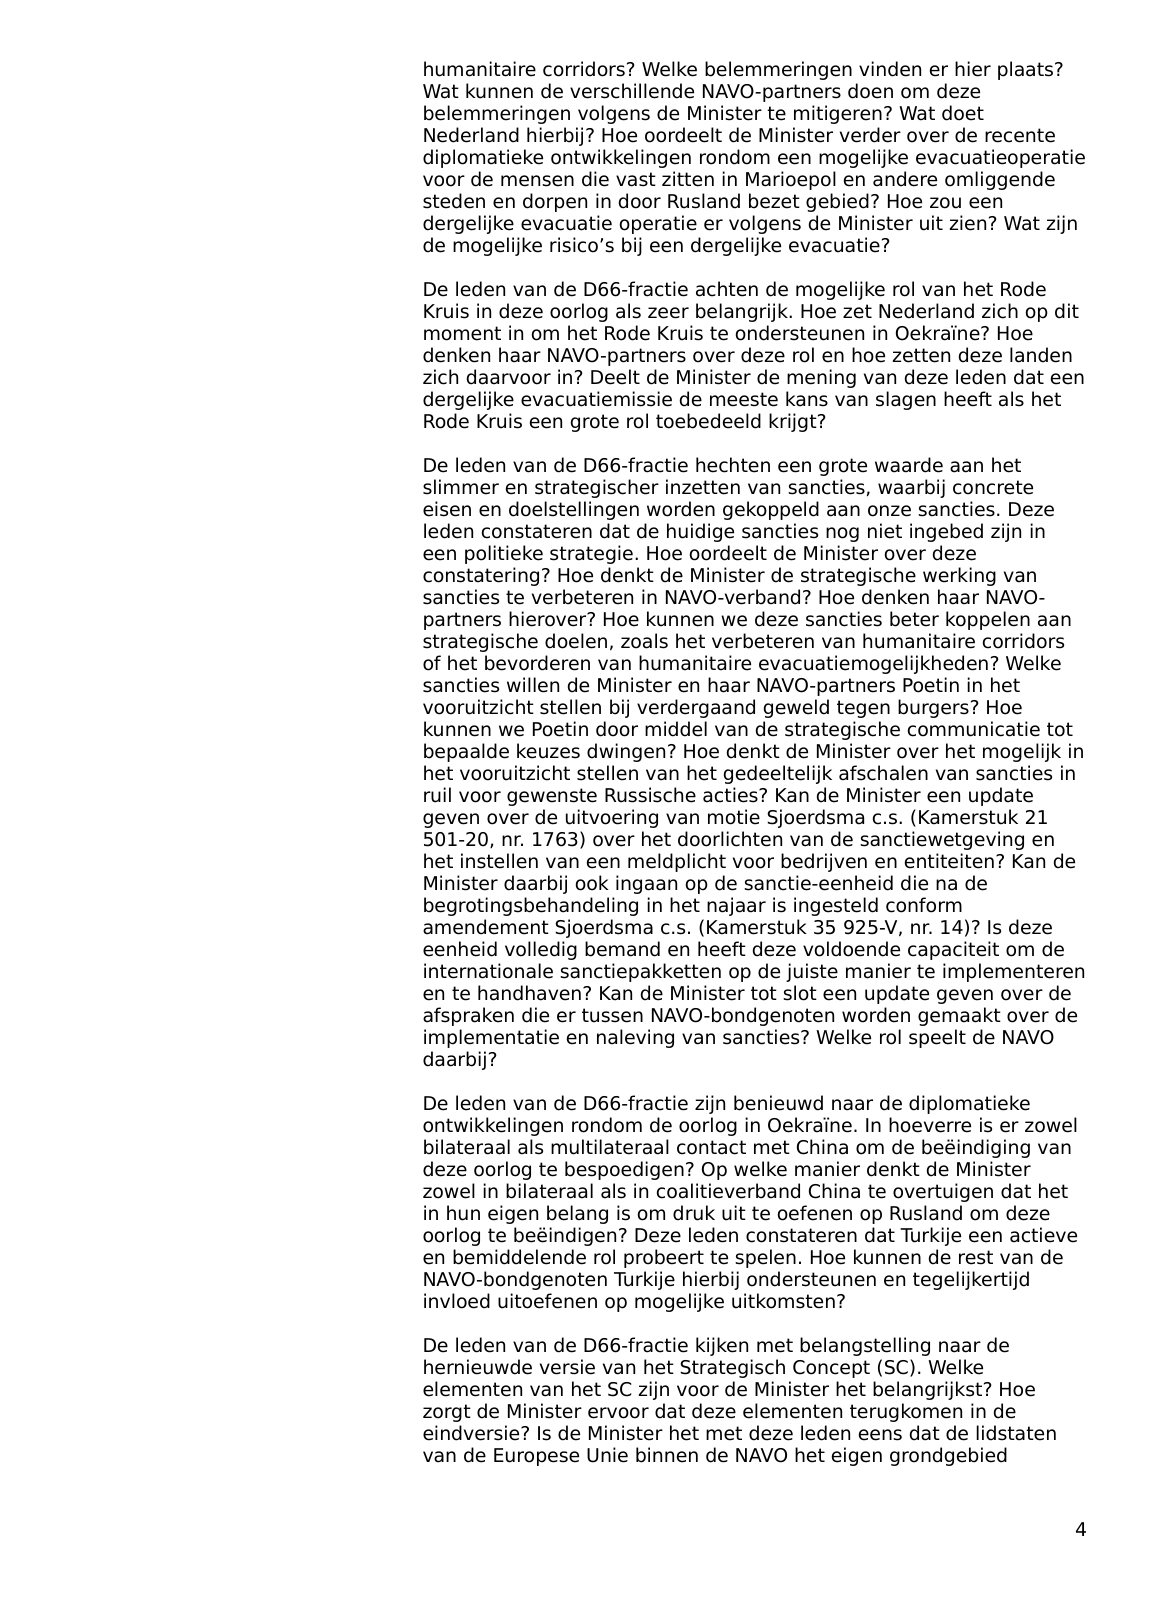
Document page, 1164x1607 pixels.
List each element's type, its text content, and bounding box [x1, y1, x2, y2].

text humanitaire corridors? Welke belemmeringen vinden er hier plaats? Wat kunnen de verschillende NAVO-partners doen om deze belemmeringen volgens de Minister te mitigeren? Wat doet Nederland hierbij? Hoe oordeelt de Minister verder over de recente diplomatieke ontwikkelingen rondom een mogelijke evacuatieoperatie voor de mensen die vast zitten in Marioepol en andere omliggende steden en dorpen in door Rusland bezet gebied? Hoe zou een dergelijke evacuatie operatie er volgens de Minister uit zien? Wat zijn de mogelijke risico’s bij een dergelijke evacuatie? [422, 59, 1087, 257]
text De leden van de D66-fractie zijn benieuwd naar de diplomatieke ontwikkelingen rondom de oorlog in Oekraïne. In hoeverre is er zowel bilateraal als multilateraal contact met China om de beëindiging van deze oorlog te bespoedigen? Op welke manier denkt de Minister zowel in bilateraal als in coalitieverband China te overtuigen dat het in hun eigen belang is om druk uit te oefenen op Rusland om deze oorlog te beëindigen? Deze leden constateren dat Turkije een actieve en bemiddelende rol probeert te spelen. Hoe kunnen de rest van de NAVO-bondgenoten Turkije hierbij ondersteunen en tegelijkertijd invloed uitoefenen op mogelijke uitkomsten? [422, 1093, 1087, 1312]
text De leden van de D66-fractie kijken met belangstelling naar de hernieuwde versie van het Strategisch Concept (SC). Welke elementen van het SC zijn voor de Minister het belangrijkst? Hoe zorgt de Minister ervoor dat deze elementen terugkomen in de eindversie? Is de Minister het met deze leden eens dat de lidstaten van de Europese Unie binnen de NAVO het eigen grondgebied [422, 1335, 1087, 1467]
text De leden van de D66-fractie hechten een grote waarde aan het slimmer en strategischer inzetten van sancties, waarbij concrete eisen en doelstellingen worden gekoppeld aan onze sancties. Deze leden constateren dat de huidige sancties nog niet ingebed zijn in een politieke strategie. Hoe oordeelt de Minister over deze constatering? Hoe denkt de Minister de strategische werking van sancties te verbeteren in NAVO-verband? Hoe denken haar NAVO-partners hierover? Hoe kunnen we deze sancties beter koppelen aan strategische doelen, zoals het verbeteren van humanitaire corridors of het bevorderen van humanitaire evacuatiemogelijkheden? Welke sancties willen de Minister en haar NAVO-partners Poetin in het vooruitzicht stellen bij verdergaand geweld tegen burgers? Hoe kunnen we Poetin door middel van de strategische communicatie tot bepaalde keuzes dwingen? Hoe denkt de Minister over het mogelijk in het vooruitzicht stellen van het gedeeltelijk afschalen van sancties in ruil voor gewenste Russische acties? Kan de Minister een update geven over de uitvoering van motie Sjoerdsma c.s. (Kamerstuk 21 501-20, nr. 1763) over het doorlichten van de sanctiewetgeving en het instellen van een meldplicht voor bedrijven en entiteiten? Kan de Minister daarbij ook ingaan op de sanctie-eenheid die na de begrotingsbehandeling in het najaar is ingesteld conform amendement Sjoerdsma c.s. (Kamerstuk 35 925-V, nr. 14)? Is deze eenheid volledig bemand en heeft deze voldoende capaciteit om de internationale sanctiepakketten op de juiste manier te implementeren en te handhaven? Kan de Minister tot slot een update geven over de afspraken die er tussen NAVO-bondgenoten worden gemaakt over de implementatie en naleving van sancties? Welke rol speelt de NAVO daarbij? [422, 455, 1087, 1071]
text De leden van de D66-fractie achten de mogelijke rol van het Rode Kruis in deze oorlog als zeer belangrijk. Hoe zet Nederland zich op dit moment in om het Rode Kruis te ondersteunen in Oekraïne? Hoe denken haar NAVO-partners over deze rol en hoe zetten deze landen zich daarvoor in? Deelt de Minister de mening van deze leden dat een dergelijke evacuatiemissie de meeste kans van slagen heeft als het Rode Kruis een grote rol toebedeeld krijgt? [422, 279, 1087, 433]
